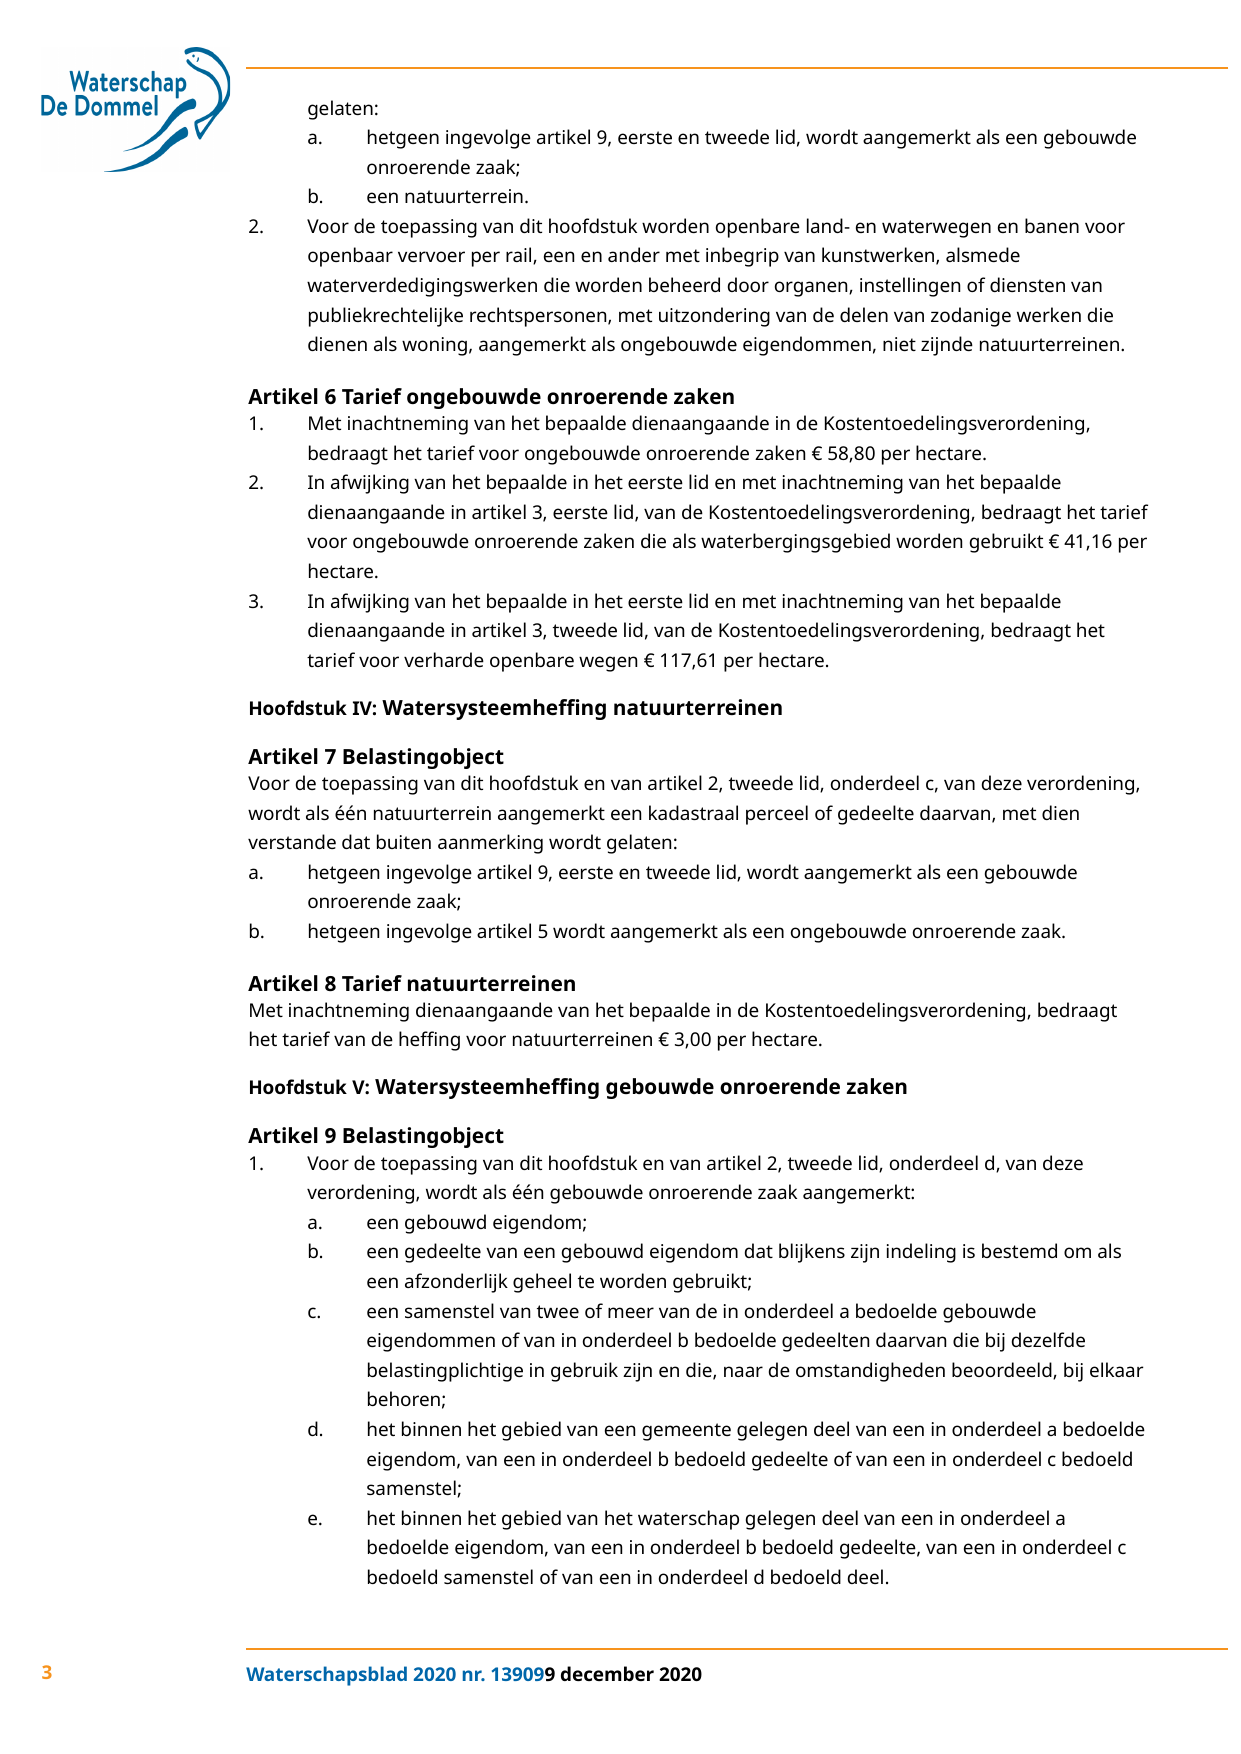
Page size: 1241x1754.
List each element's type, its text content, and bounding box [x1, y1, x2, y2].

picture [198, 118, 210, 131]
text Artikel 8 Tarief natuurterreinen [248, 969, 1152, 997]
list het binnen het gebied van een gemeente gelegen deel van een in onderdeel a bedoelde eigendom, van een in onderdeel b bedoeld gedeelte of van een in onderdeel c bedoeld samenstel; [307, 1416, 1152, 1501]
list een natuurterrein. [307, 183, 1152, 209]
picture [204, 47, 231, 76]
list Voor de toepassing van dit hoofdstuk worden openbare land- en waterwegen en banen voor openbaar vervoer per rail, een en ander met inbegrip van kunstwerken, alsmede waterverdedigingswerken die worden beheerd door organen, instellingen of diensten van publiekrechtelijke rechtspersonen, met uitzondering van de delen van zodanige werken die dienen als woning, aangemerkt als ongebouwde eigendommen, niet zijnde natuurterreinen. [248, 213, 1152, 357]
list hetgeen ingevolge artikel 9, eerste en tweede lid, wordt aangemerkt als een gebouwde onroerende zaak; [248, 859, 1152, 914]
text Voor de toepassing van dit hoofdstuk en van artikel 2, tweede lid, onderdeel c, van deze verordening, wordt als één natuurterrein aangemerkt een kadastraal perceel of gedeelte daarvan, met dien verstande dat buiten aanmerking wordt gelaten: [248, 770, 1152, 855]
list gelaten: [248, 95, 1152, 121]
list een gedeelte van een gebouwd eigendom dat blijkens zijn indeling is bestemd om als een afzonderlijk geheel te worden gebruikt; [307, 1239, 1152, 1294]
text Hoofdstuk IV: Watersysteemheffing natuurterreinen [248, 693, 1152, 721]
text Met inachtneming dienaangaande van het bepaalde in de Kostentoedelingsverordening, bedraagt het tarief van de heffing voor natuurterreinen € 3,00 per hectare. [248, 997, 1152, 1052]
list hetgeen ingevolge artikel 9, eerste en tweede lid, wordt aangemerkt als een gebouwde onroerende zaak; [307, 124, 1152, 180]
list het binnen het gebied van het waterschap gelegen deel van een in onderdeel a bedoelde eigendom, van een in onderdeel b bedoeld gedeelte, van een in onderdeel c bedoeld samenstel of van een in onderdeel d bedoeld deel. [307, 1505, 1152, 1590]
list In afwijking van het bepaalde in het eerste lid en met inachtneming van het bepaalde dienaangaande in artikel 3, eerste lid, van de Kostentoedelingsverordening, bedraagt het tarief voor ongebouwde onroerende zaken die als waterbergingsgebied worden gebruikt € 41,16 per hectare. [248, 469, 1152, 584]
text Hoofdstuk V: Watersysteemheffing gebouwde onroerende zaken [248, 1072, 1152, 1101]
list een gebouwd eigendom; [307, 1209, 1152, 1235]
picture [41, 47, 231, 172]
text Artikel 6 Tarief ongebouwde onroerende zaken [248, 382, 1152, 410]
text Artikel 7 Belastingobject [248, 742, 1152, 770]
list Voor de toepassing van dit hoofdstuk en van artikel 2, tweede lid, onderdeel d, van deze verordening, wordt als één gebouwde onroerende zaak aangemerkt: [248, 1150, 1152, 1205]
list een samenstel van twee of meer van de in onderdeel a bedoelde gebouwde eigendommen of van in onderdeel b bedoelde gedeelten daarvan die bij dezelfde belastingplichtige in gebruik zijn en die, naar de omstandigheden beoordeeld, bij elkaar behoren; [307, 1298, 1152, 1412]
list Met inachtneming van het bepaalde dienaangaande in de Kostentoedelingsverordening, bedraagt het tarief voor ongebouwde onroerende zaken € 58,80 per hectare. [248, 410, 1152, 466]
text Artikel 9 Belastingobject [248, 1122, 1152, 1150]
list In afwijking van het bepaalde in het eerste lid en met inachtneming van het bepaalde dienaangaande in artikel 3, tweede lid, van de Kostentoedelingsverordening, bedraagt het tarief voor verharde openbare wegen € 117,61 per hectare. [248, 588, 1152, 673]
picture [45, 99, 51, 111]
list hetgeen ingevolge artikel 5 wordt aangemerkt als een ongebouwde onroerende zaak. [248, 918, 1152, 944]
